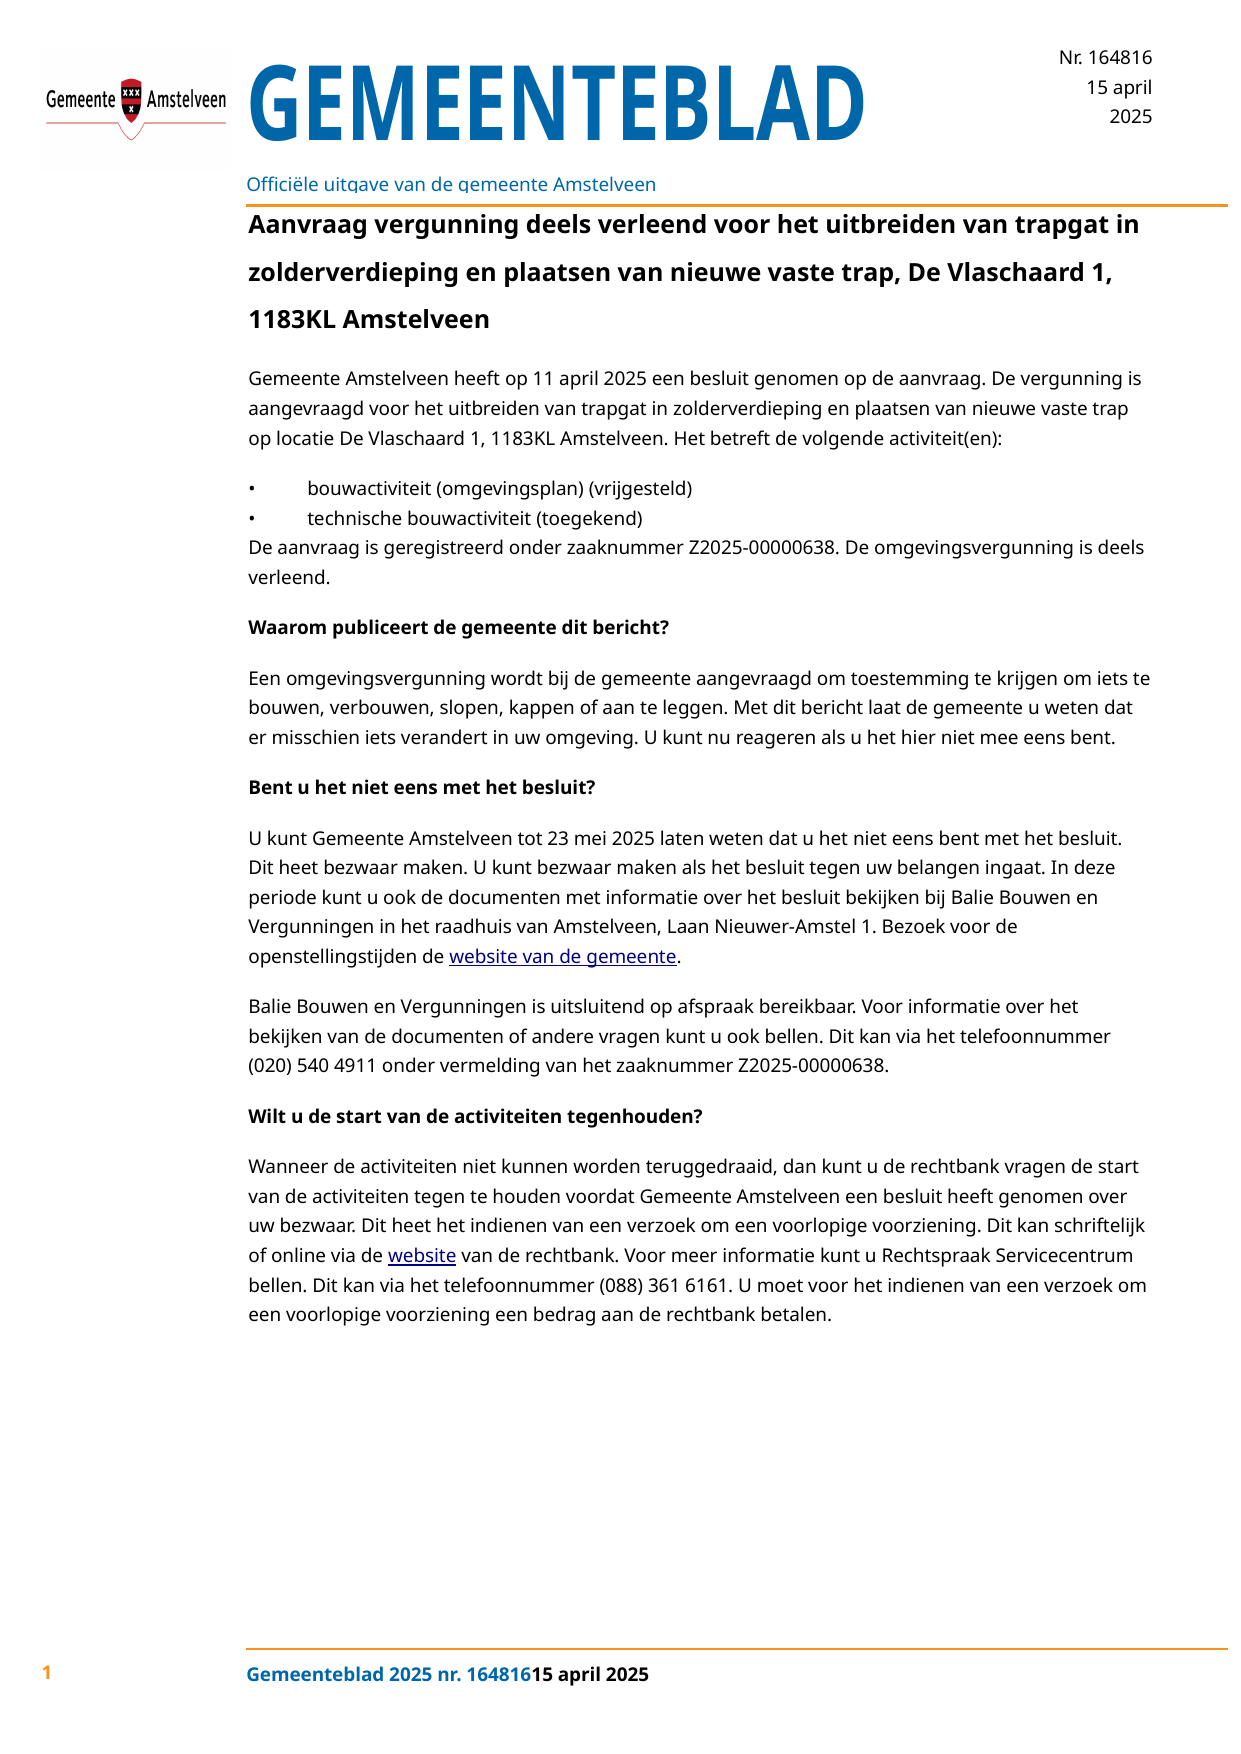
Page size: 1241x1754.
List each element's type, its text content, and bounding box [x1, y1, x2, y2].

text Balie Bouwen en Vergunningen is uitsluitend op afspraak bereikbaar. Voor informatie over het bekijken van de documenten of andere vragen kunt u ook bellen. Dit kan via het telefoonnummer (020) 540 4911 onder vermelding van het zaaknummer Z2025-00000638. [248, 993, 1152, 1078]
text Gemeente Amstelveen heeft op 11 april 2025 een besluit genomen op de aanvraag. De vergunning is aangevraagd voor het uitbreiden van trapgat in zolderverdieping en plaatsen van nieuwe vaste trap op locatie De Vlaschaard 1, 1183KL Amstelveen. Het betreft de volgende activiteit(en): [248, 366, 1152, 450]
text Een omgevingsvergunning wordt bij de gemeente aangevraagd om toestemming te krijgen om iets te bouwen, verbouwen, slopen, kappen of aan te leggen. Met dit bericht laat de gemeente u weten dat er misschien iets verandert in uw omgeving. U kunt nu reageren als u het hier niet mee eens bent. [248, 665, 1152, 749]
text Bent u het niet eens met het besluit? [248, 774, 1152, 800]
text Aanvraag vergunning deels verleend voor het uitbreiden van trapgat in zolderverdieping en plaatsen van nieuwe vaste trap, De Vlaschaard 1, 1183KL Amstelveen [248, 207, 1152, 336]
text De aanvraag is geregistreerd onder zaaknummer Z2025-00000638. De omgevingsvergunning is deels verleend. [248, 534, 1152, 589]
list technische bouwactiviteit (toegekend) [248, 505, 1152, 530]
list bouwactiviteit (omgevingsplan) (vrijgesteld) [248, 475, 1152, 501]
text U kunt Gemeente Amstelveen tot 23 mei 2025 laten weten dat u het niet eens bent met het besluit. Dit heet bezwaar maken. U kunt bezwaar maken als het besluit tegen uw belangen ingaat. In deze periode kunt u ook de documenten met informatie over het besluit bekijken bij Balie Bouwen en Vergunningen in het raadhuis van Amstelveen, Laan Nieuwer-Amstel 1. Bezoek voor de openstellingstijden de website van de gemeente. [248, 825, 1152, 969]
text Wanneer de activiteiten niet kunnen worden teruggedraaid, dan kunt u de rechtbank vragen de start van de activiteiten tegen te houden voordat Gemeente Amstelveen een besluit heeft genomen over uw bezwaar. Dit heet het indienen van een verzoek om een voorlopige voorziening. Dit kan schriftelijk of online via de website van de rechtbank. Voor meer informatie kunt u Rechtspraak Servicecentrum bellen. Dit kan via het telefoonnummer (088) 361 6161. U moet voor het indienen van een verzoek om een voorlopige voorziening een bedrag aan de rechtbank betalen. [248, 1153, 1152, 1327]
text Waarom publiceert de gemeente dit bericht? [248, 614, 1152, 640]
text Wilt u de start van de activiteiten tegenhouden? [248, 1103, 1152, 1129]
picture [41, 47, 231, 172]
